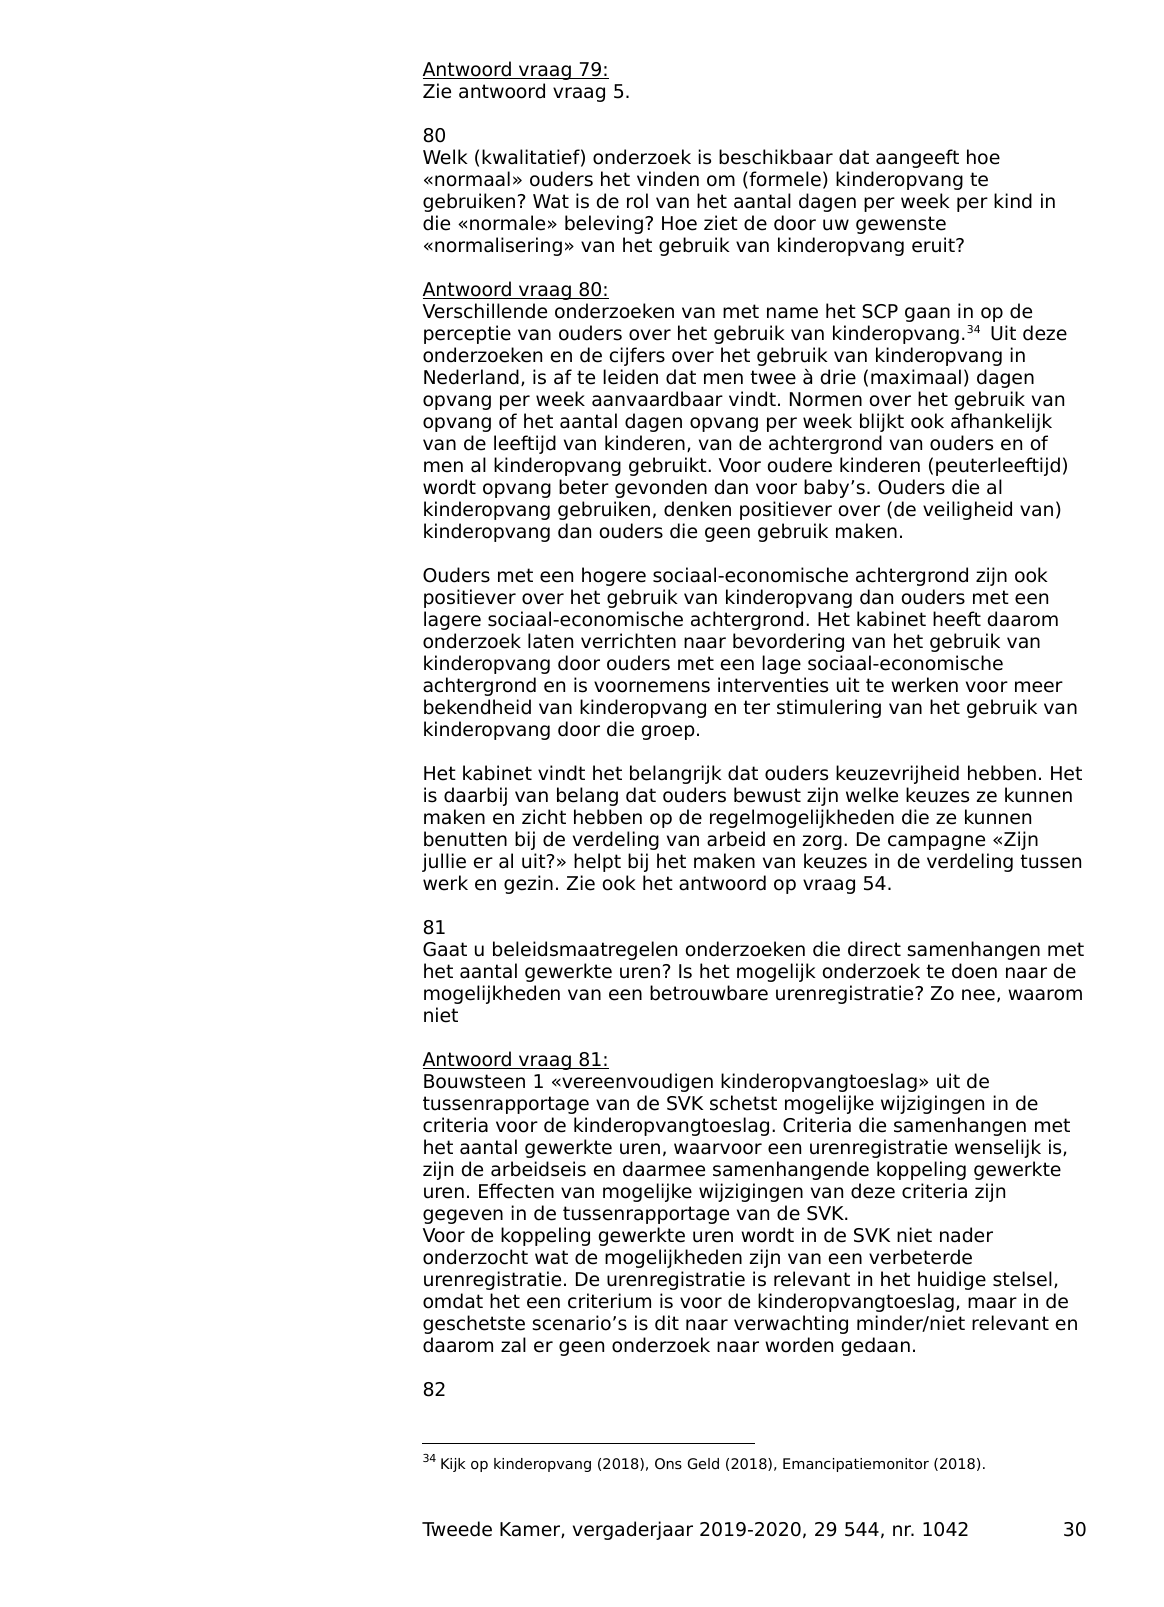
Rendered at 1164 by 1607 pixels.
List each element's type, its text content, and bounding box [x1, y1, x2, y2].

text Kijk op kinderopvang (2018), Ons Geld (2018), Emancipatiemonitor (2018). [422, 1452, 1087, 1474]
text Welk (kwalitatief) onderzoek is beschikbaar dat aangeeft hoe «normaal» ouders het vinden om (formele) kinderopvang te gebruiken? Wat is de rol van het aantal dagen per week per kind in die «normale» beleving? Hoe ziet de door uw gewenste «normalisering» van het gebruik van kinderopvang eruit? [422, 147, 1087, 257]
text Ouders met een hogere sociaal-economische achtergrond zijn ook positiever over het gebruik van kinderopvang dan ouders met een lagere sociaal-economische achtergrond. Het kabinet heeft daarom onderzoek laten verrichten naar bevordering van het gebruik van kinderopvang door ouders met een lage sociaal-economische achtergrond en is voornemens interventies uit te werken voor meer bekendheid van kinderopvang en ter stimulering van het gebruik van kinderopvang door die groep. [422, 565, 1087, 741]
text 82 [422, 1379, 1087, 1401]
text Voor de koppeling gewerkte uren wordt in de SVK niet nader onderzocht wat de mogelijkheden zijn van een verbeterde urenregistratie. De urenregistratie is relevant in het huidige stelsel, omdat het een criterium is voor de kinderopvangtoeslag, maar in de geschetste scenario’s is dit naar verwachting minder/niet relevant en daarom zal er geen onderzoek naar worden gedaan. [422, 1225, 1087, 1357]
text Verschillende onderzoeken van met name het SCP gaan in op de perceptie van ouders over het gebruik van kinderopvang. Uit deze onderzoeken en de cijfers over het gebruik van kinderopvang in Nederland, is af te leiden dat men twee à drie (maximaal) dagen opvang per week aanvaardbaar vindt. Normen over het gebruik van opvang of het aantal dagen opvang per week blijkt ook afhankelijk van de leeftijd van kinderen, van de achtergrond van ouders en of men al kinderopvang gebruikt. Voor oudere kinderen (peuterleeftijd) wordt opvang beter gevonden dan voor baby’s. Ouders die al kinderopvang gebruiken, denken positiever over (de veiligheid van) kinderopvang dan ouders die geen gebruik maken. [422, 301, 1087, 543]
text Antwoord vraag 79: [422, 59, 1087, 81]
text Antwoord vraag 81: [422, 1049, 1087, 1071]
text Bouwsteen 1 «vereenvoudigen kinderopvangtoeslag» uit de tussenrapportage van de SVK schetst mogelijke wijzigingen in de criteria voor de kinderopvangtoeslag. Criteria die samenhangen met het aantal gewerkte uren, waarvoor een urenregistratie wenselijk is, zijn de arbeidseis en daarmee samenhangende koppeling gewerkte uren. Effecten van mogelijke wijzigingen van deze criteria zijn gegeven in de tussenrapportage van de SVK. [422, 1071, 1087, 1225]
text 81 [422, 917, 1087, 939]
text 80 [422, 125, 1087, 147]
text Het kabinet vindt het belangrijk dat ouders keuzevrijheid hebben. Het is daarbij van belang dat ouders bewust zijn welke keuzes ze kunnen maken en zicht hebben op de regelmogelijkheden die ze kunnen benutten bij de verdeling van arbeid en zorg. De campagne «Zijn jullie er al uit?» helpt bij het maken van keuzes in de verdeling tussen werk en gezin. Zie ook het antwoord op vraag 54. [422, 763, 1087, 895]
text Gaat u beleidsmaatregelen onderzoeken die direct samenhangen met het aantal gewerkte uren? Is het mogelijk onderzoek te doen naar de mogelijkheden van een betrouwbare urenregistratie? Zo nee, waarom niet [422, 939, 1087, 1027]
text Antwoord vraag 80: [422, 279, 1087, 301]
text Zie antwoord vraag 5. [422, 81, 1087, 103]
